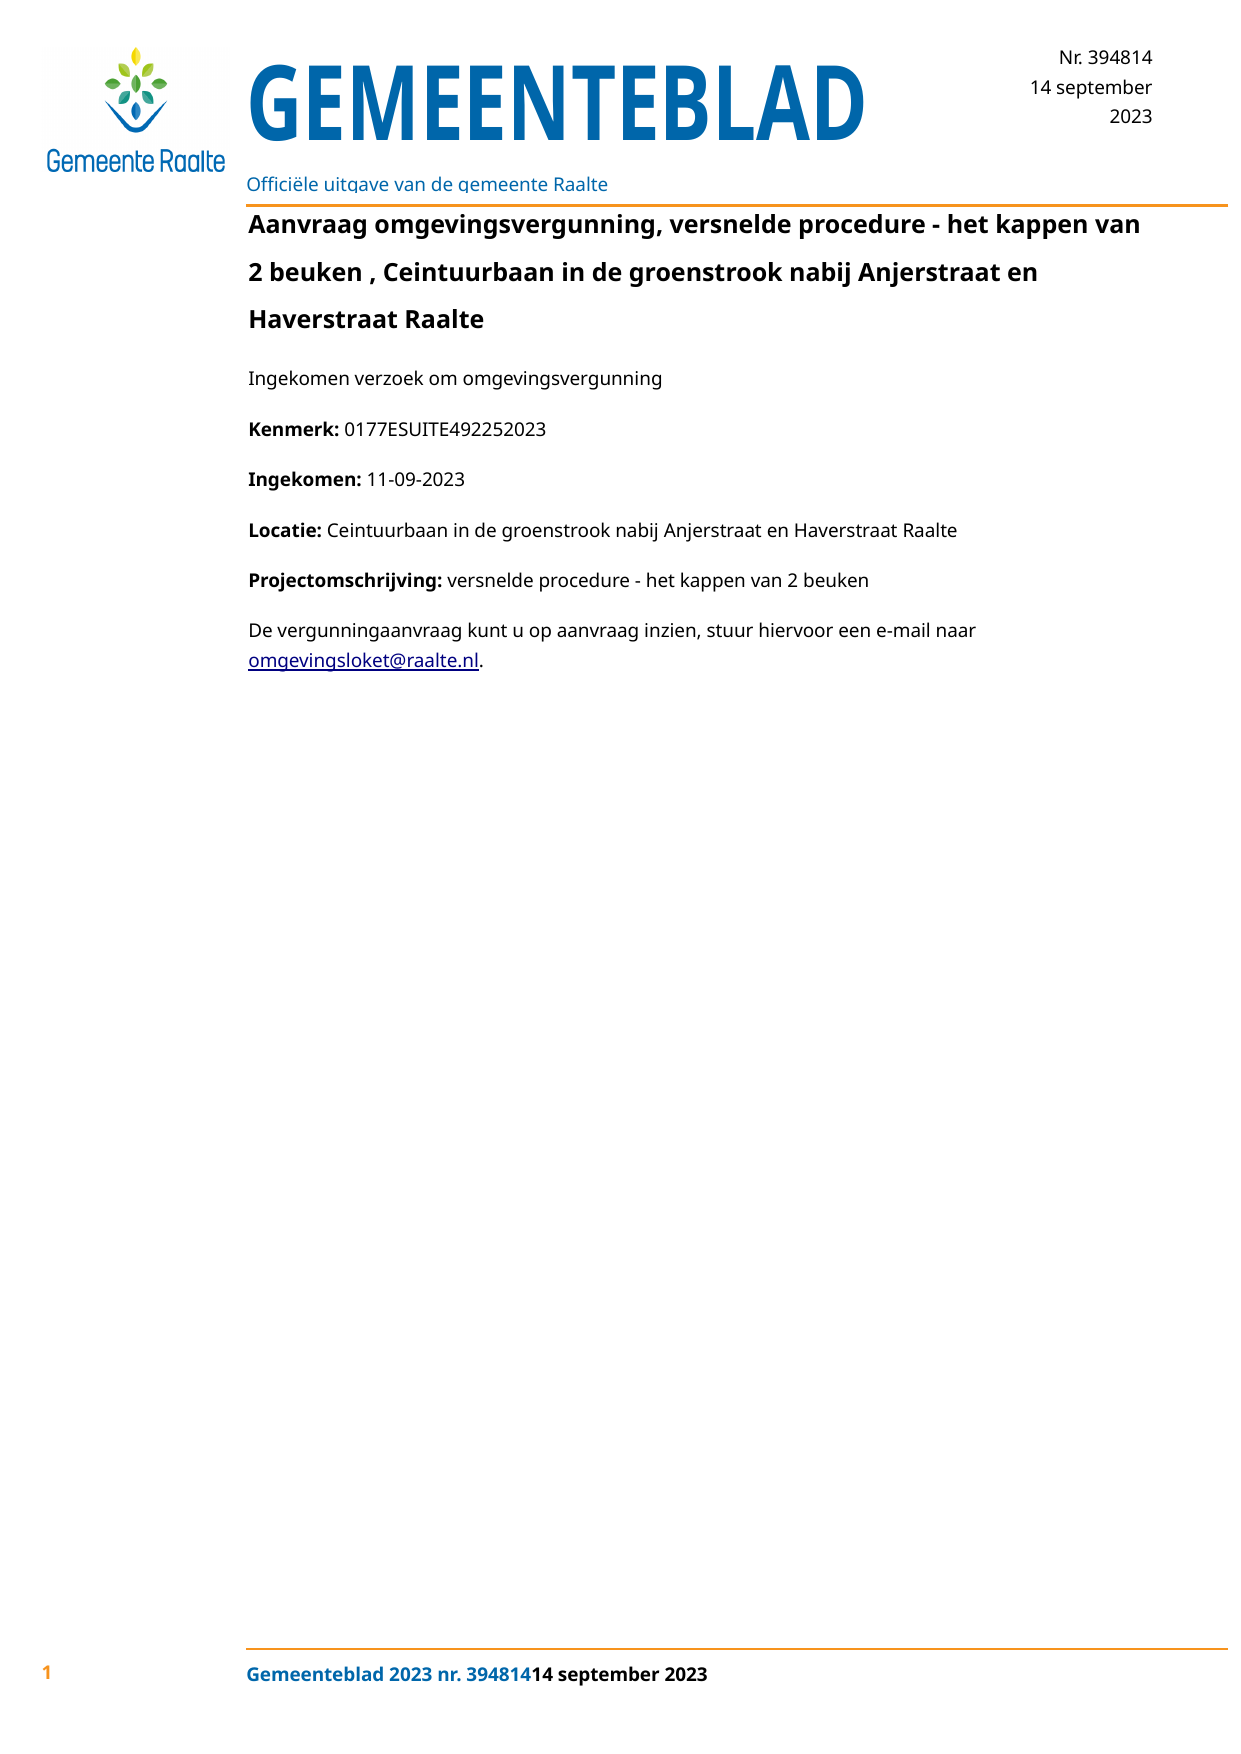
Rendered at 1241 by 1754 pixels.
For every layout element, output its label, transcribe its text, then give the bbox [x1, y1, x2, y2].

text Ingekomen verzoek om omgevingsvergunning [248, 366, 1152, 391]
text Ingekomen: 11-09-2023 [248, 466, 1152, 492]
text De vergunningaanvraag kunt u op aanvraag inzien, stuur hiervoor een e-mail naar omgevingsloket@raalte.nl. [248, 618, 1152, 673]
text Kenmerk: 0177ESUITE492252023 [248, 416, 1152, 442]
text Aanvraag omgevingsvergunning, versnelde procedure - het kappen van 2 beuken , Ceintuurbaan in de groenstrook nabij Anjerstraat en Haverstraat Raalte [248, 207, 1152, 336]
text Locatie: Ceintuurbaan in de groenstrook nabij Anjerstraat en Haverstraat Raalte [248, 517, 1152, 542]
picture [41, 47, 231, 172]
text Projectomschrijving: versnelde procedure - het kappen van 2 beuken [248, 567, 1152, 593]
